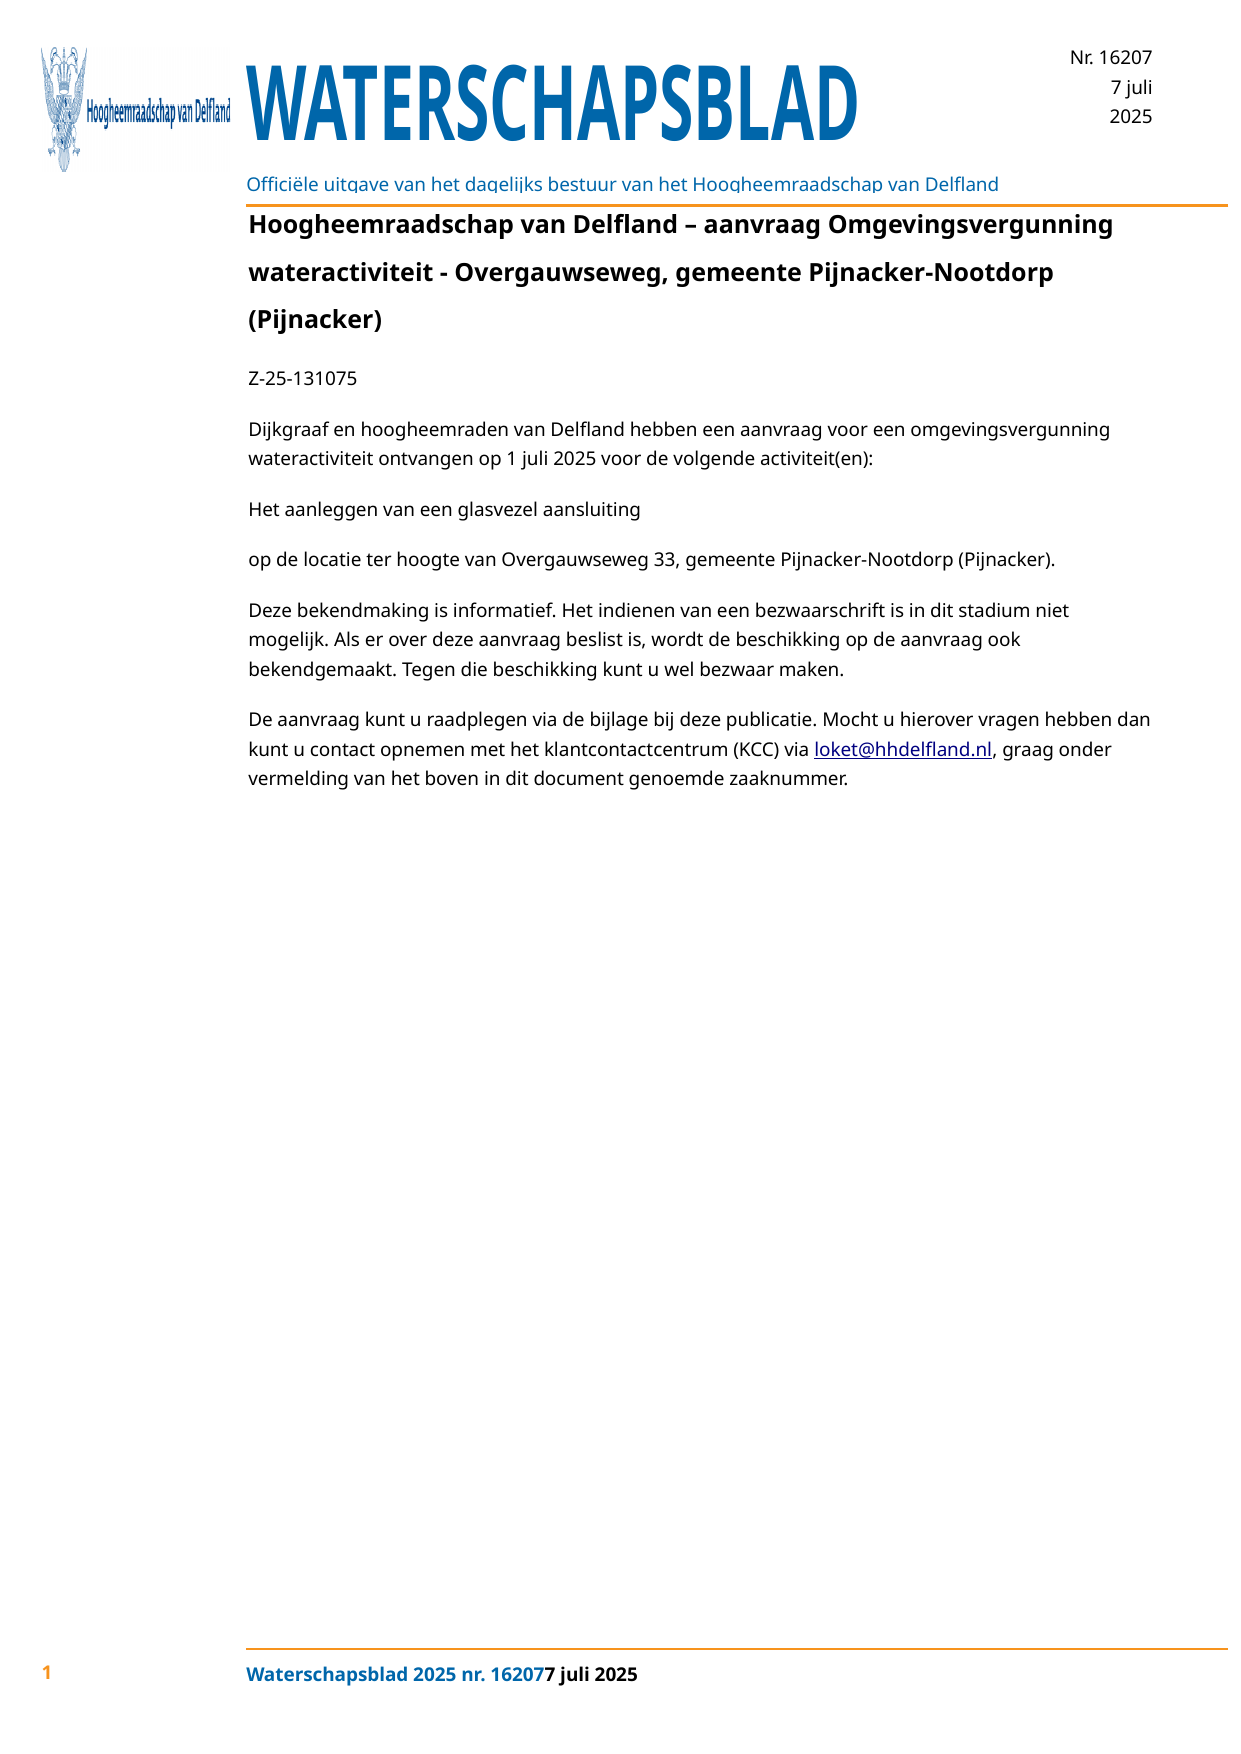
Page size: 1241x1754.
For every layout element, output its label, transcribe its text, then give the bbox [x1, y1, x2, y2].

text Deze bekendmaking is informatief. Het indienen van een bezwaarschrift is in dit stadium niet mogelijk. Als er over deze aanvraag beslist is, wordt de beschikking op de aanvraag ook bekendgemaakt. Tegen die beschikking kunt u wel bezwaar maken. [248, 597, 1152, 682]
picture [41, 47, 231, 172]
text Hoogheemraadschap van Delfland – aanvraag Omgevingsvergunning wateractiviteit - Overgauwseweg, gemeente Pijnacker-Nootdorp (Pijnacker) [248, 207, 1152, 336]
text De aanvraag kunt u raadplegen via de bijlage bij deze publicatie. Mocht u hierover vragen hebben dan kunt u contact opnemen met het klantcontactcentrum (KCC) via loket@hhdelfland.nl, graag onder vermelding van het boven in dit document genoemde zaaknummer. [248, 706, 1152, 791]
text Dijkgraaf en hoogheemraden van Delfland hebben een aanvraag voor een omgevingsvergunning wateractiviteit ontvangen op 1 juli 2025 voor de volgende activiteit(en): [248, 416, 1152, 471]
text Z-25-131075 [248, 366, 1152, 391]
text Het aanleggen van een glasvezel aansluiting [248, 496, 1152, 522]
text op de locatie ter hoogte van Overgauwseweg 33, gemeente Pijnacker-Nootdorp (Pijnacker). [248, 546, 1152, 572]
